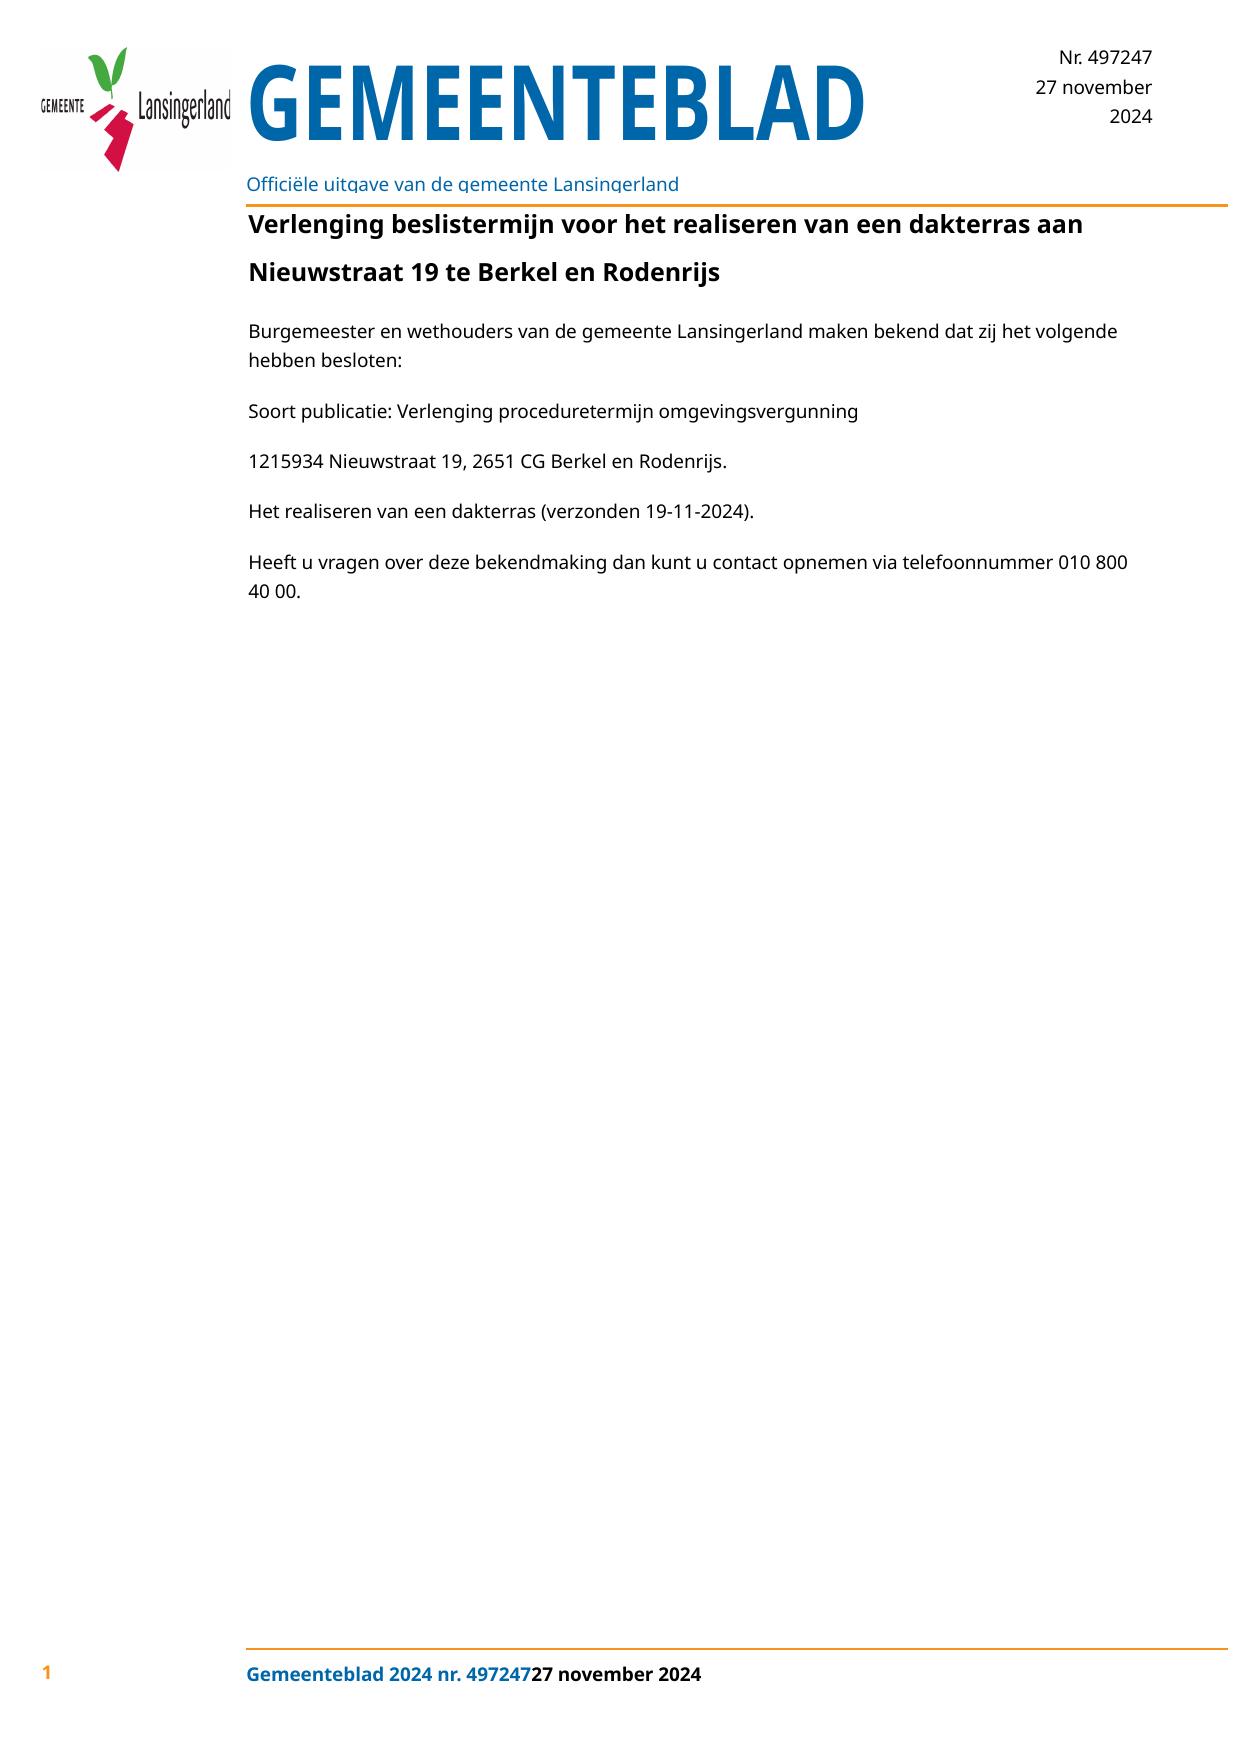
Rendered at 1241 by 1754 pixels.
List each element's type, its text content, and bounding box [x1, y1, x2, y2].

text Het realiseren van een dakterras (verzonden 19-11-2024). [248, 499, 1152, 524]
text Verlenging beslistermijn voor het realiseren van een dakterras aan Nieuwstraat 19 te Berkel en Rodenrijs [248, 207, 1152, 288]
text Soort publicatie: Verlenging proceduretermijn omgevingsvergunning [248, 398, 1152, 424]
picture [41, 47, 231, 172]
text Burgemeester en wethouders van de gemeente Lansingerland maken bekend dat zij het volgende hebben besloten: [248, 318, 1152, 373]
text Heeft u vragen over deze bekendmaking dan kunt u contact opnemen via telefoonnummer 010 800 40 00. [248, 549, 1152, 604]
text 1215934 Nieuwstraat 19, 2651 CG Berkel en Rodenrijs. [248, 448, 1152, 474]
